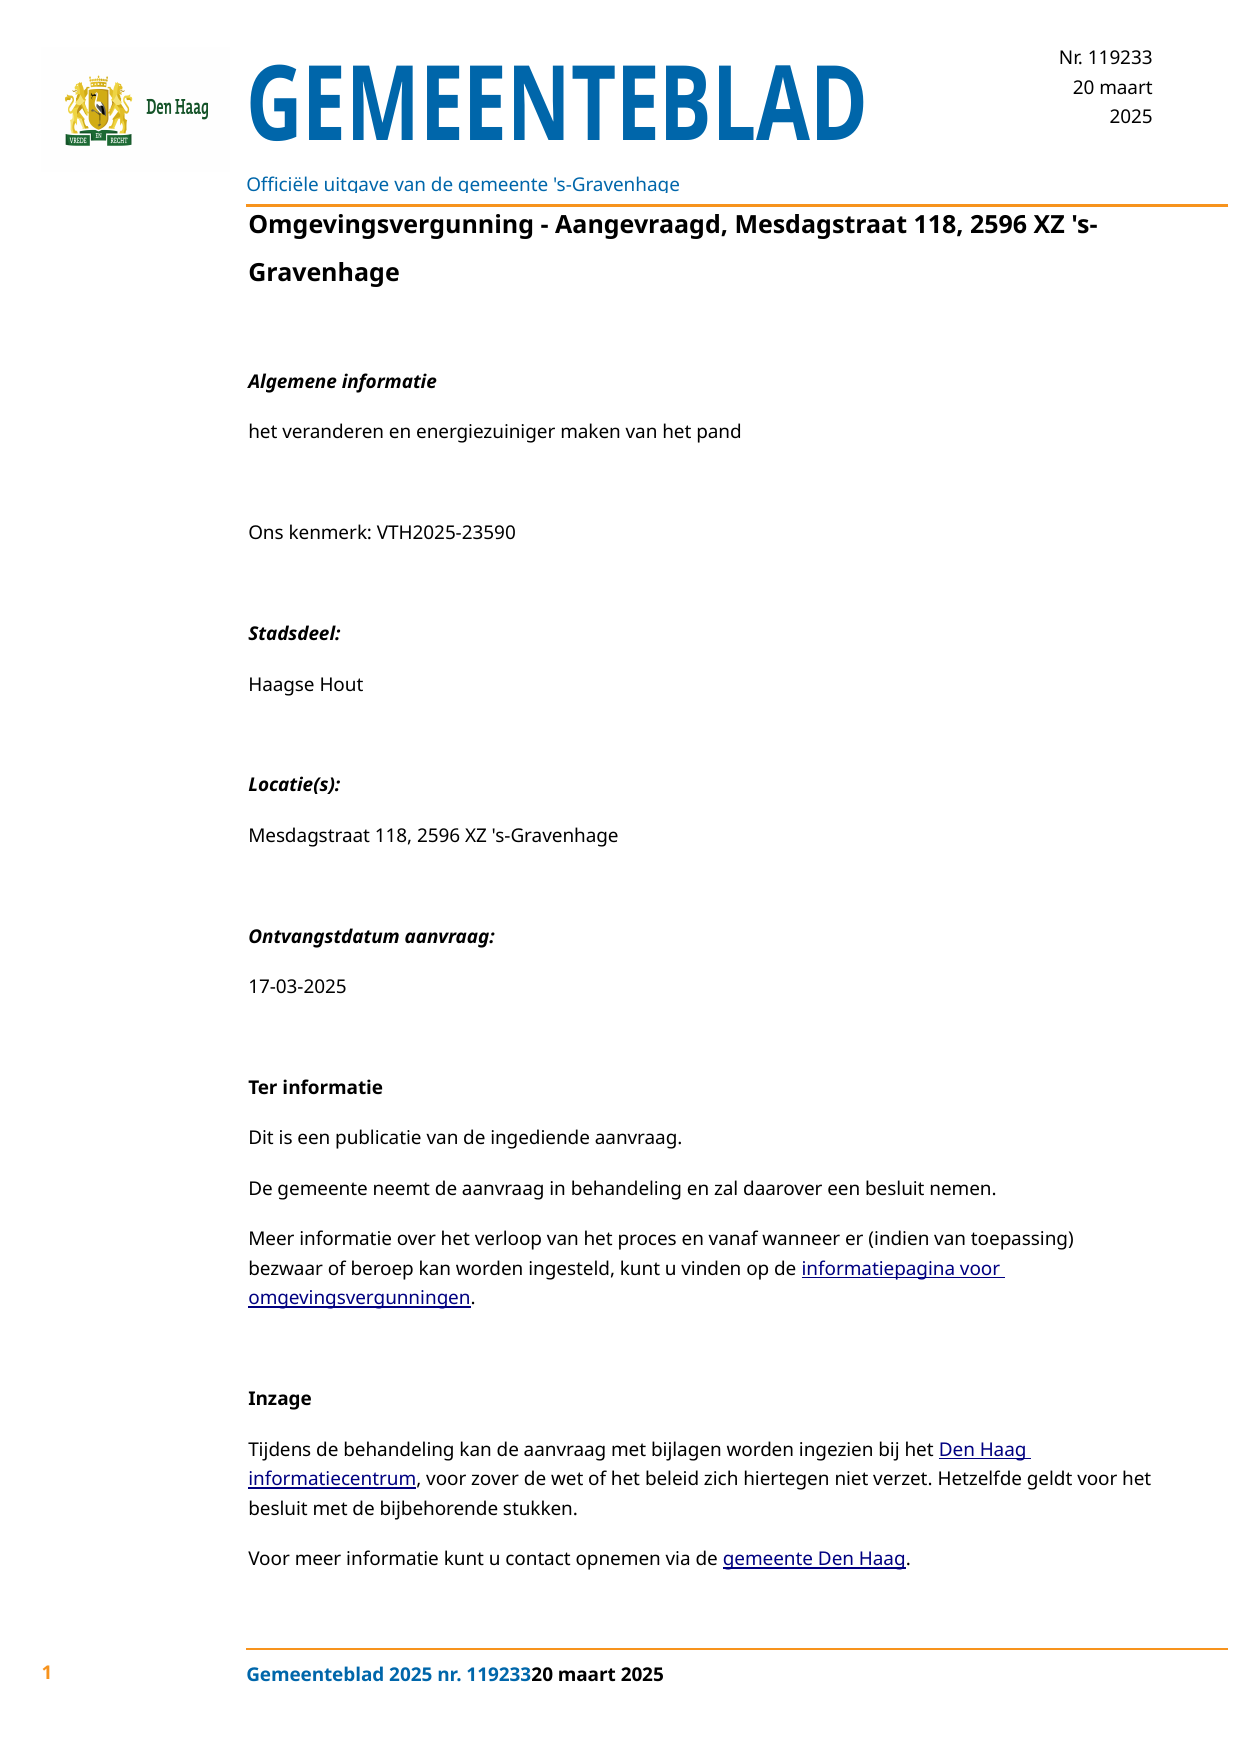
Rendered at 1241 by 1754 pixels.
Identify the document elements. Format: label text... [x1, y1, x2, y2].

text Ontvangstdatum aanvraag: [248, 923, 1152, 949]
text 17-03-2025 [248, 973, 1152, 999]
text Locatie(s): [248, 772, 1152, 797]
text Mesdagstraat 118, 2596 XZ 's-Gravenhage [248, 822, 1152, 848]
text Algemene informatie [248, 368, 1152, 394]
picture [41, 47, 231, 172]
text het veranderen en energiezuiniger maken van het pand [248, 419, 1152, 444]
text Inzage [248, 1385, 1152, 1411]
text Meer informatie over het verloop van het proces en vanaf wanneer er (indien van toepassing) bezwaar of beroep kan worden ingesteld, kunt u vinden op de informatiepagina voor omgevingsvergunningen. [248, 1225, 1152, 1310]
text Omgevingsvergunning - Aangevraagd, Mesdagstraat 118, 2596 XZ 's-Gravenhage [248, 207, 1152, 288]
text Tijdens de behandeling kan de aanvraag met bijlagen worden ingezien bij het Den Haag informatiecentrum, voor zover de wet of het beleid zich hiertegen niet verzet. Hetzelfde geldt voor het besluit met de bijbehorende stukken. [248, 1436, 1152, 1521]
text De gemeente neemt de aanvraag in behandeling en zal daarover een besluit nemen. [248, 1175, 1152, 1201]
text Stadsdeel: [248, 620, 1152, 646]
text Dit is een publicatie van de ingediende aanvraag. [248, 1124, 1152, 1150]
text Voor meer informatie kunt u contact opnemen via de gemeente Den Haag. [248, 1545, 1152, 1571]
text Haagse Hout [248, 671, 1152, 697]
text Ter informatie [248, 1074, 1152, 1100]
text Ons kenmerk: VTH2025-23590 [248, 519, 1152, 545]
